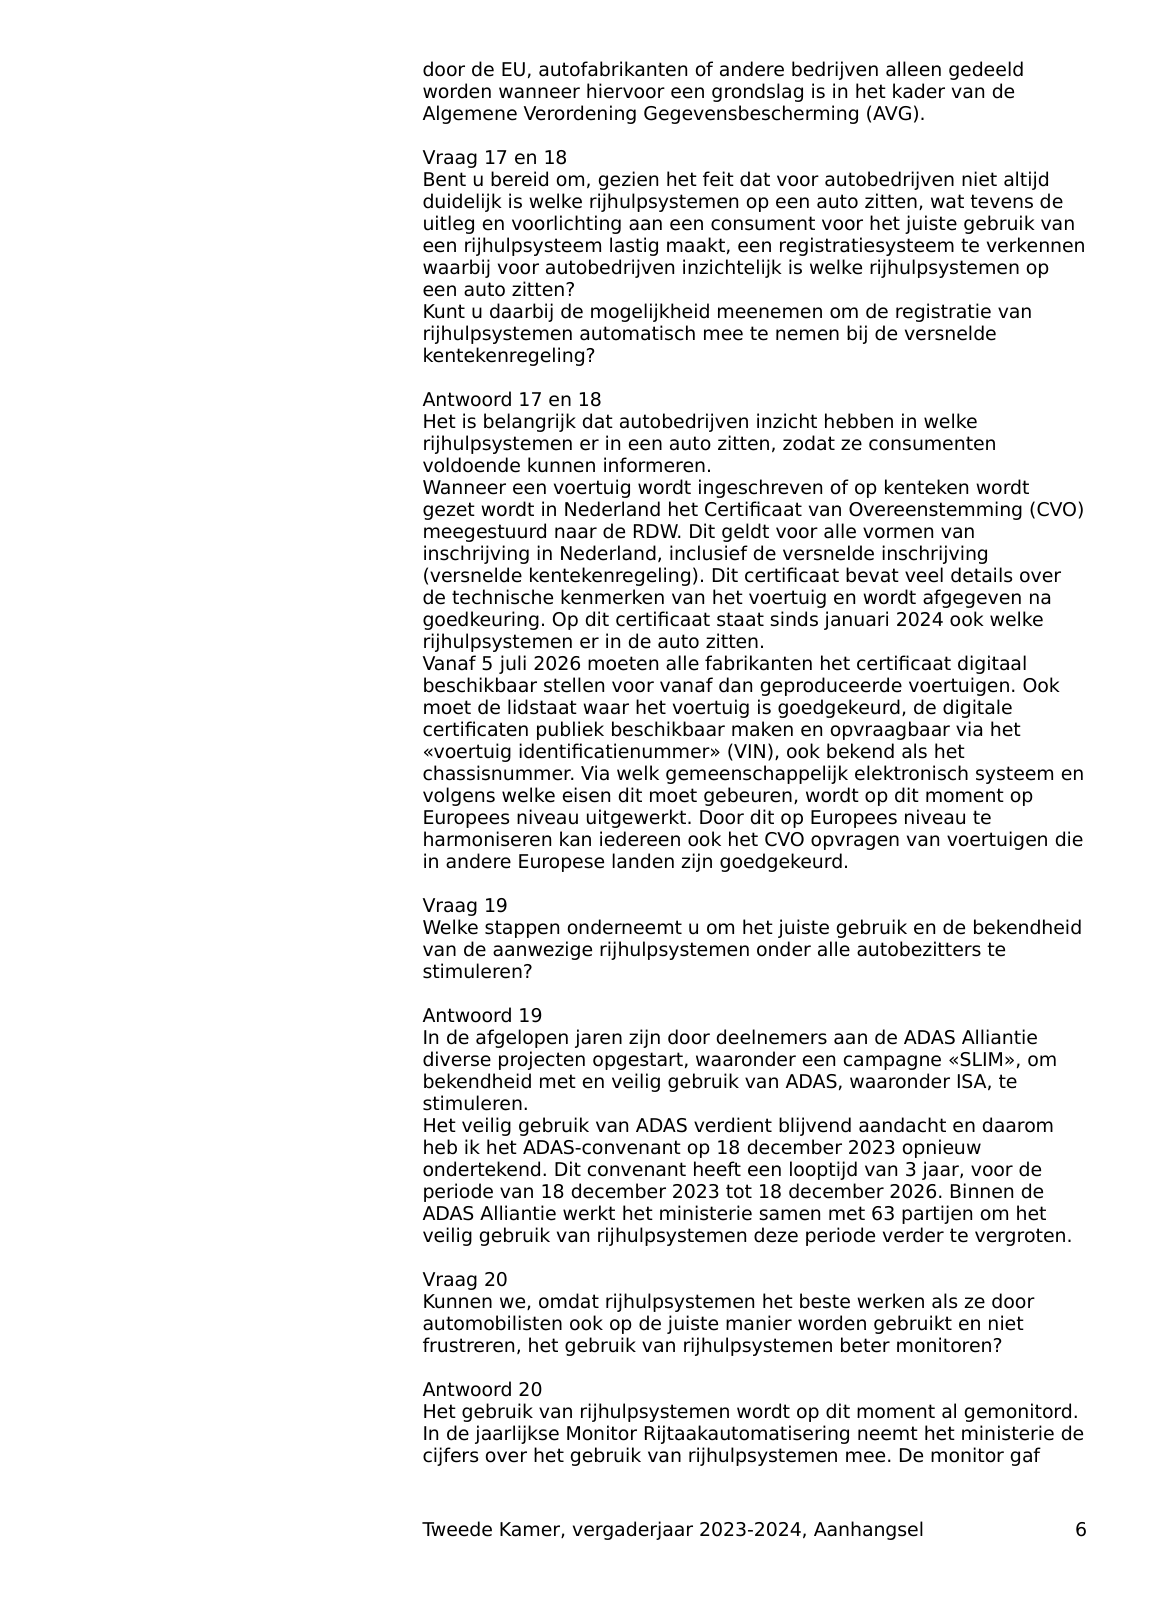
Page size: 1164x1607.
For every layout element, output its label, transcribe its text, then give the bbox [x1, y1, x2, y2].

text Het gebruik van rijhulpsystemen wordt op dit moment al gemonitord. In de jaarlijkse Monitor Rijtaakautomatisering neemt het ministerie de cijfers over het gebruik van rijhulpsystemen mee. De monitor gaf [422, 1401, 1087, 1467]
text Kunt u daarbij de mogelijkheid meenemen om de registratie van rijhulpsystemen automatisch mee te nemen bij de versnelde kentekenregeling? [422, 301, 1087, 367]
text Antwoord 19 [422, 1005, 1087, 1027]
text In de afgelopen jaren zijn door deelnemers aan de ADAS Alliantie diverse projecten opgestart, waaronder een campagne «SLIM», om bekendheid met en veilig gebruik van ADAS, waaronder ISA, te stimuleren. [422, 1027, 1087, 1115]
text Het is belangrijk dat autobedrijven inzicht hebben in welke rijhulpsystemen er in een auto zitten, zodat ze consumenten voldoende kunnen informeren. [422, 411, 1087, 477]
text Vraag 17 en 18 [422, 147, 1087, 169]
text Welke stappen onderneemt u om het juiste gebruik en de bekendheid van de aanwezige rijhulpsystemen onder alle autobezitters te stimuleren? [422, 917, 1087, 983]
text Vanaf 5 juli 2026 moeten alle fabrikanten het certificaat digitaal beschikbaar stellen voor vanaf dan geproduceerde voertuigen. Ook moet de lidstaat waar het voertuig is goedgekeurd, de digitale certificaten publiek beschikbaar maken en opvraagbaar via het «voertuig identificatienummer» (VIN), ook bekend als het chassisnummer. Via welk gemeenschappelijk elektronisch systeem en volgens welke eisen dit moet gebeuren, wordt op dit moment op Europees niveau uitgewerkt. Door dit op Europees niveau te harmoniseren kan iedereen ook het CVO opvragen van voertuigen die in andere Europese landen zijn goedgekeurd. [422, 653, 1087, 873]
text Antwoord 20 [422, 1379, 1087, 1401]
text Het veilig gebruik van ADAS verdient blijvend aandacht en daarom heb ik het ADAS-convenant op 18 december 2023 opnieuw ondertekend. Dit convenant heeft een looptijd van 3 jaar, voor de periode van 18 december 2023 tot 18 december 2026. Binnen de ADAS Alliantie werkt het ministerie samen met 63 partijen om het veilig gebruik van rijhulpsystemen deze periode verder te vergroten. [422, 1115, 1087, 1247]
text Wanneer een voertuig wordt ingeschreven of op kenteken wordt gezet wordt in Nederland het Certificaat van Overeenstemming (CVO) meegestuurd naar de RDW. Dit geldt voor alle vormen van inschrijving in Nederland, inclusief de versnelde inschrijving (versnelde kentekenregeling). Dit certificaat bevat veel details over de technische kenmerken van het voertuig en wordt afgegeven na goedkeuring. Op dit certificaat staat sinds januari 2024 ook welke rijhulpsystemen er in de auto zitten. [422, 477, 1087, 653]
text Antwoord 17 en 18 [422, 389, 1087, 411]
text Vraag 19 [422, 895, 1087, 917]
text Bent u bereid om, gezien het feit dat voor autobedrijven niet altijd duidelijk is welke rijhulpsystemen op een auto zitten, wat tevens de uitleg en voorlichting aan een consument voor het juiste gebruik van een rijhulpsysteem lastig maakt, een registratiesysteem te verkennen waarbij voor autobedrijven inzichtelijk is welke rijhulpsystemen op een auto zitten? [422, 169, 1087, 301]
text door de EU, autofabrikanten of andere bedrijven alleen gedeeld worden wanneer hiervoor een grondslag is in het kader van de Algemene Verordening Gegevensbescherming (AVG). [422, 59, 1087, 125]
text Kunnen we, omdat rijhulpsystemen het beste werken als ze door automobilisten ook op de juiste manier worden gebruikt en niet frustreren, het gebruik van rijhulpsystemen beter monitoren? [422, 1291, 1087, 1357]
text Vraag 20 [422, 1269, 1087, 1291]
